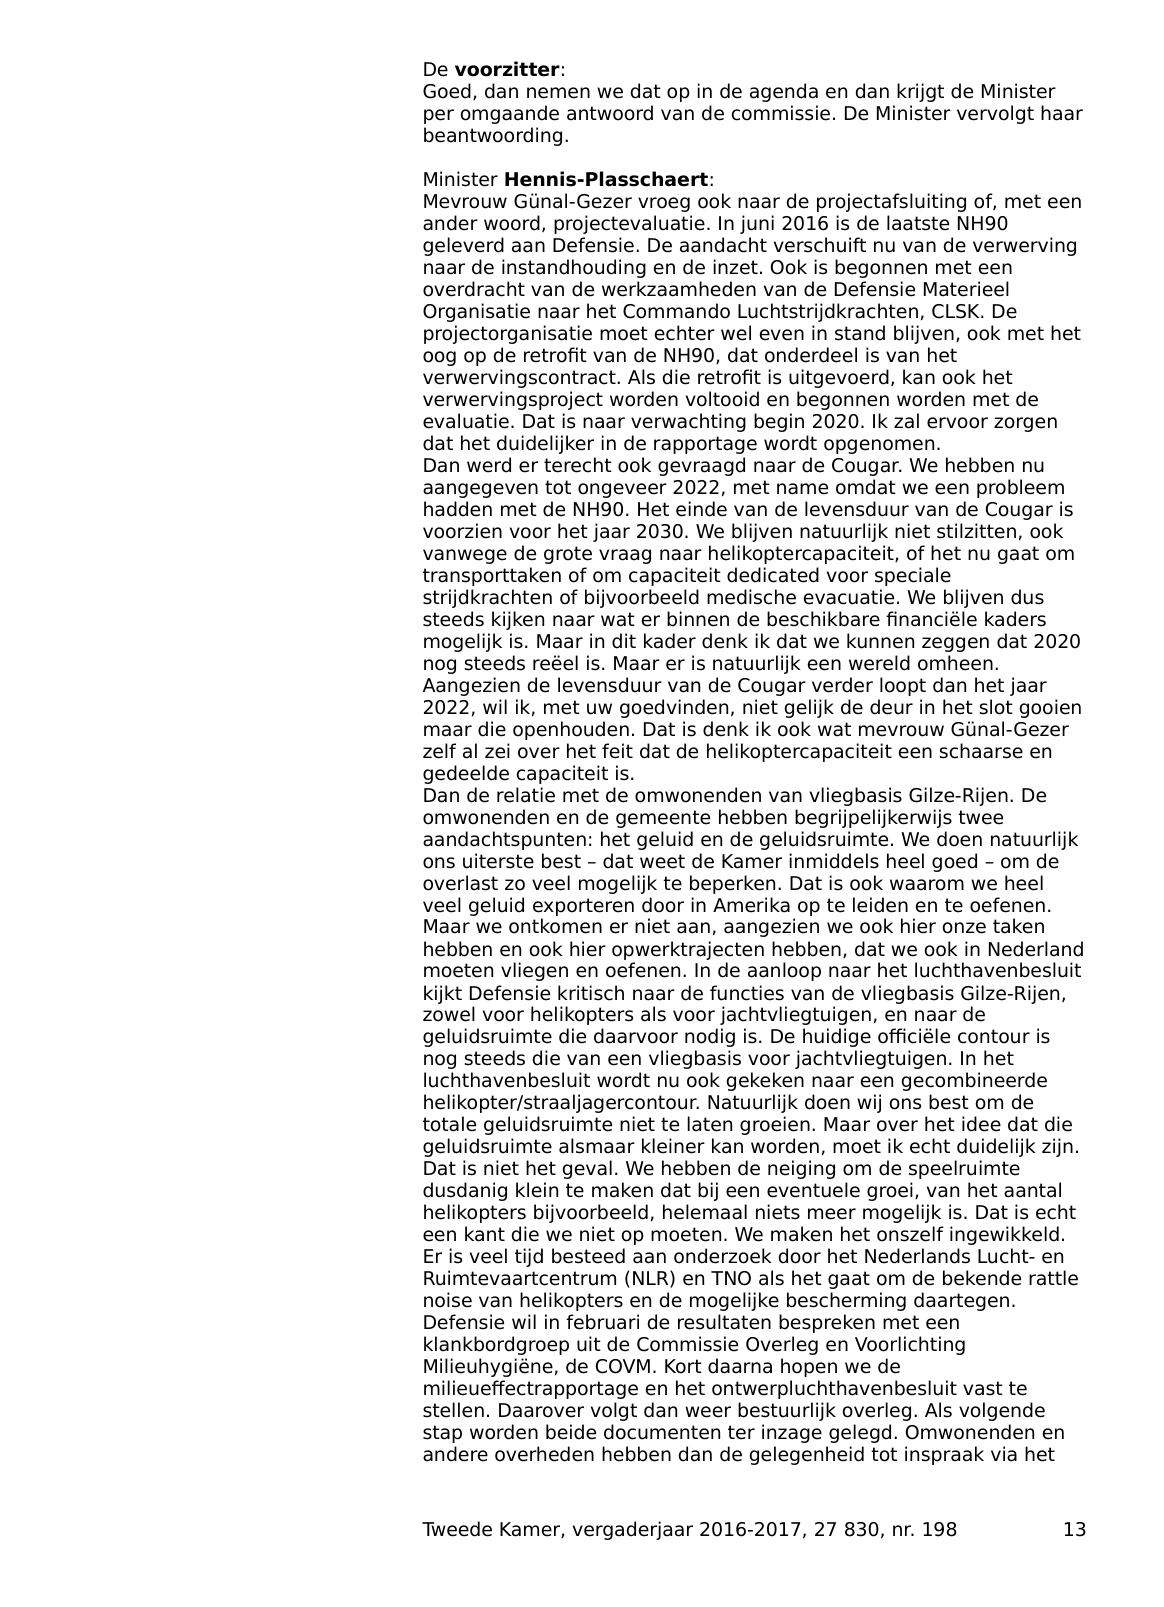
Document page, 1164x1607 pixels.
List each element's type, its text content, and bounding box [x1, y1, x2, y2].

text Dan werd er terecht ook gevraagd naar de Cougar. We hebben nu aangegeven tot ongeveer 2022, met name omdat we een probleem hadden met de NH90. Het einde van de levensduur van de Cougar is voorzien voor het jaar 2030. We blijven natuurlijk niet stilzitten, ook vanwege de grote vraag naar helikoptercapaciteit, of het nu gaat om transporttaken of om capaciteit dedicated voor speciale strijdkrachten of bijvoorbeeld medische evacuatie. We blijven dus steeds kijken naar wat er binnen de beschikbare financiële kaders mogelijk is. Maar in dit kader denk ik dat we kunnen zeggen dat 2020 nog steeds reëel is. Maar er is natuurlijk een wereld omheen. Aangezien de levensduur van de Cougar verder loopt dan het jaar 2022, wil ik, met uw goedvinden, niet gelijk de deur in het slot gooien maar die openhouden. Dat is denk ik ook wat mevrouw Günal-Gezer zelf al zei over het feit dat de helikoptercapaciteit een schaarse en gedeelde capaciteit is. [422, 455, 1087, 784]
text Minister Hennis-Plasschaert: [422, 169, 1087, 191]
text Dan de relatie met de omwonenden van vliegbasis Gilze-Rijen. De omwonenden en de gemeente hebben begrijpelijkerwijs twee aandachtspunten: het geluid en de geluidsruimte. We doen natuurlijk ons uiterste best – dat weet de Kamer inmiddels heel goed – om de overlast zo veel mogelijk te beperken. Dat is ook waarom we heel veel geluid exporteren door in Amerika op te leiden en te oefenen. Maar we ontkomen er niet aan, aangezien we ook hier onze taken hebben en ook hier opwerktrajecten hebben, dat we ook in Nederland moeten vliegen en oefenen. In de aanloop naar het luchthavenbesluit kijkt Defensie kritisch naar de functies van de vliegbasis Gilze-Rijen, zowel voor helikopters als voor jachtvliegtuigen, en naar de geluidsruimte die daarvoor nodig is. De huidige officiële contour is nog steeds die van een vliegbasis voor jachtvliegtuigen. In het luchthavenbesluit wordt nu ook gekeken naar een gecombineerde helikopter/straaljagercontour. Natuurlijk doen wij ons best om de totale geluidsruimte niet te laten groeien. Maar over het idee dat die geluidsruimte alsmaar kleiner kan worden, moet ik echt duidelijk zijn. Dat is niet het geval. We hebben de neiging om de speelruimte dusdanig klein te maken dat bij een eventuele groei, van het aantal helikopters bijvoorbeeld, helemaal niets meer mogelijk is. Dat is echt een kant die we niet op moeten. We maken het onszelf ingewikkeld. [422, 784, 1087, 1246]
text Goed, dan nemen we dat op in de agenda en dan krijgt de Minister per omgaande antwoord van de commissie. De Minister vervolgt haar beantwoording. [422, 81, 1087, 147]
text De voorzitter: [422, 59, 1087, 81]
text Er is veel tijd besteed aan onderzoek door het Nederlands Lucht- en Ruimtevaartcentrum (NLR) en TNO als het gaat om de bekende rattle noise van helikopters en de mogelijke bescherming daartegen. Defensie wil in februari de resultaten bespreken met een klankbordgroep uit de Commissie Overleg en Voorlichting Milieuhygiëne, de COVM. Kort daarna hopen we de milieueffectrapportage en het ontwerpluchthavenbesluit vast te stellen. Daarover volgt dan weer bestuurlijk overleg. Als volgende stap worden beide documenten ter inzage gelegd. Omwonenden en andere overheden hebben dan de gelegenheid tot inspraak via het [422, 1246, 1087, 1466]
text Mevrouw Günal-Gezer vroeg ook naar de projectafsluiting of, met een ander woord, projectevaluatie. In juni 2016 is de laatste NH90 geleverd aan Defensie. De aandacht verschuift nu van de verwerving naar de instandhouding en de inzet. Ook is begonnen met een overdracht van de werkzaamheden van de Defensie Materieel Organisatie naar het Commando Luchtstrijdkrachten, CLSK. De projectorganisatie moet echter wel even in stand blijven, ook met het oog op de retrofit van de NH90, dat onderdeel is van het verwervingscontract. Als die retrofit is uitgevoerd, kan ook het verwervingsproject worden voltooid en begonnen worden met de evaluatie. Dat is naar verwachting begin 2020. Ik zal ervoor zorgen dat het duidelijker in de rapportage wordt opgenomen. [422, 191, 1087, 455]
